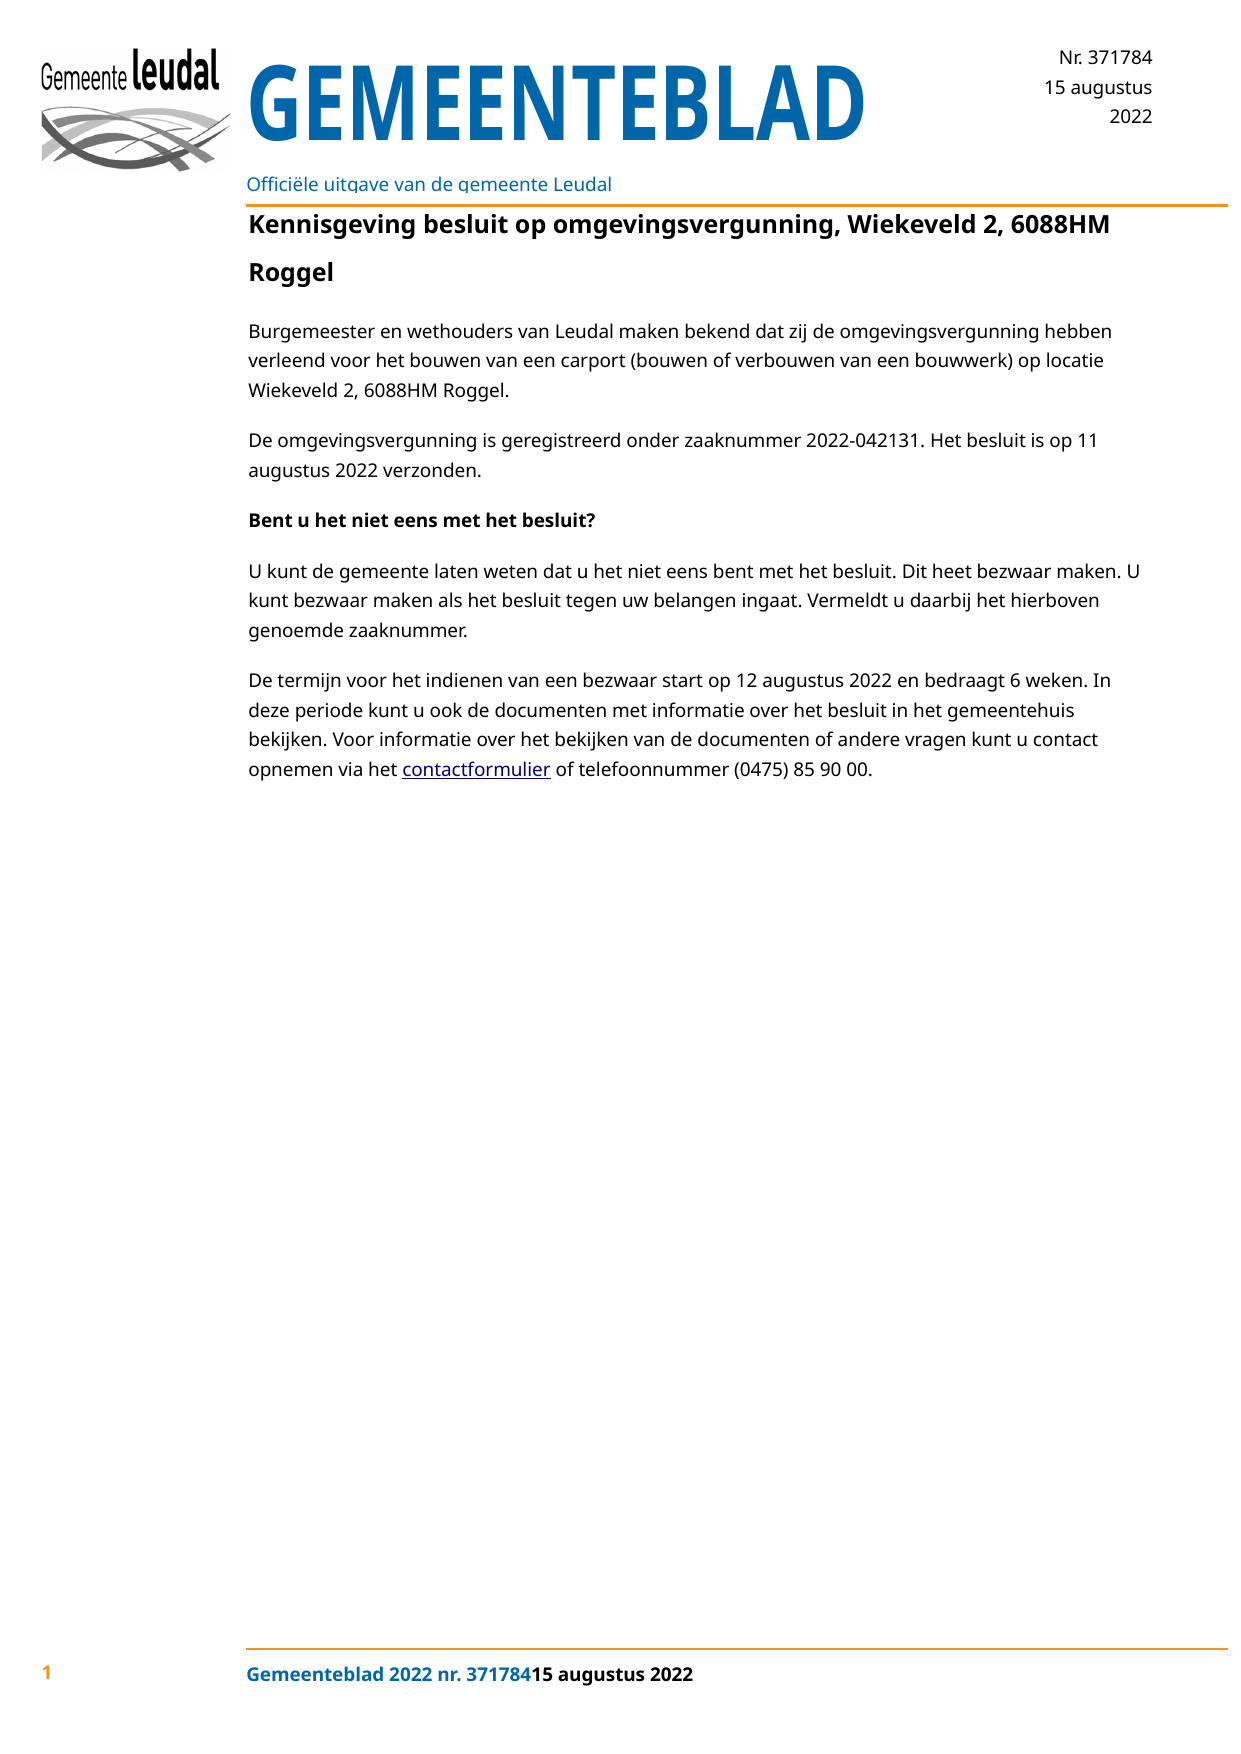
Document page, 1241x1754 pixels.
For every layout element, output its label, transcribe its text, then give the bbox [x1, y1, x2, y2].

text Bent u het niet eens met het besluit? [248, 507, 1152, 533]
text U kunt de gemeente laten weten dat u het niet eens bent met het besluit. Dit heet bezwaar maken. U kunt bezwaar maken als het besluit tegen uw belangen ingaat. Vermeldt u daarbij het hierboven genoemde zaaknummer. [248, 558, 1152, 643]
text Kennisgeving besluit op omgevingsvergunning, Wiekeveld 2, 6088HM Roggel [248, 207, 1152, 288]
text Burgemeester en wethouders van Leudal maken bekend dat zij de omgevingsvergunning hebben verleend voor het bouwen van een carport (bouwen of verbouwen van een bouwwerk) op locatie Wiekeveld 2, 6088HM Roggel. [248, 318, 1152, 403]
text De omgevingsvergunning is geregistreerd onder zaaknummer 2022-042131. Het besluit is op 11 augustus 2022 verzonden. [248, 427, 1152, 483]
picture [41, 47, 231, 172]
text De termijn voor het indienen van een bezwaar start op 12 augustus 2022 en bedraagt 6 weken. In deze periode kunt u ook de documenten met informatie over het besluit in het gemeentehuis bekijken. Voor informatie over het bekijken van de documenten of andere vragen kunt u contact opnemen via het contactformulier of telefoonnummer (0475) 85 90 00. [248, 667, 1152, 782]
